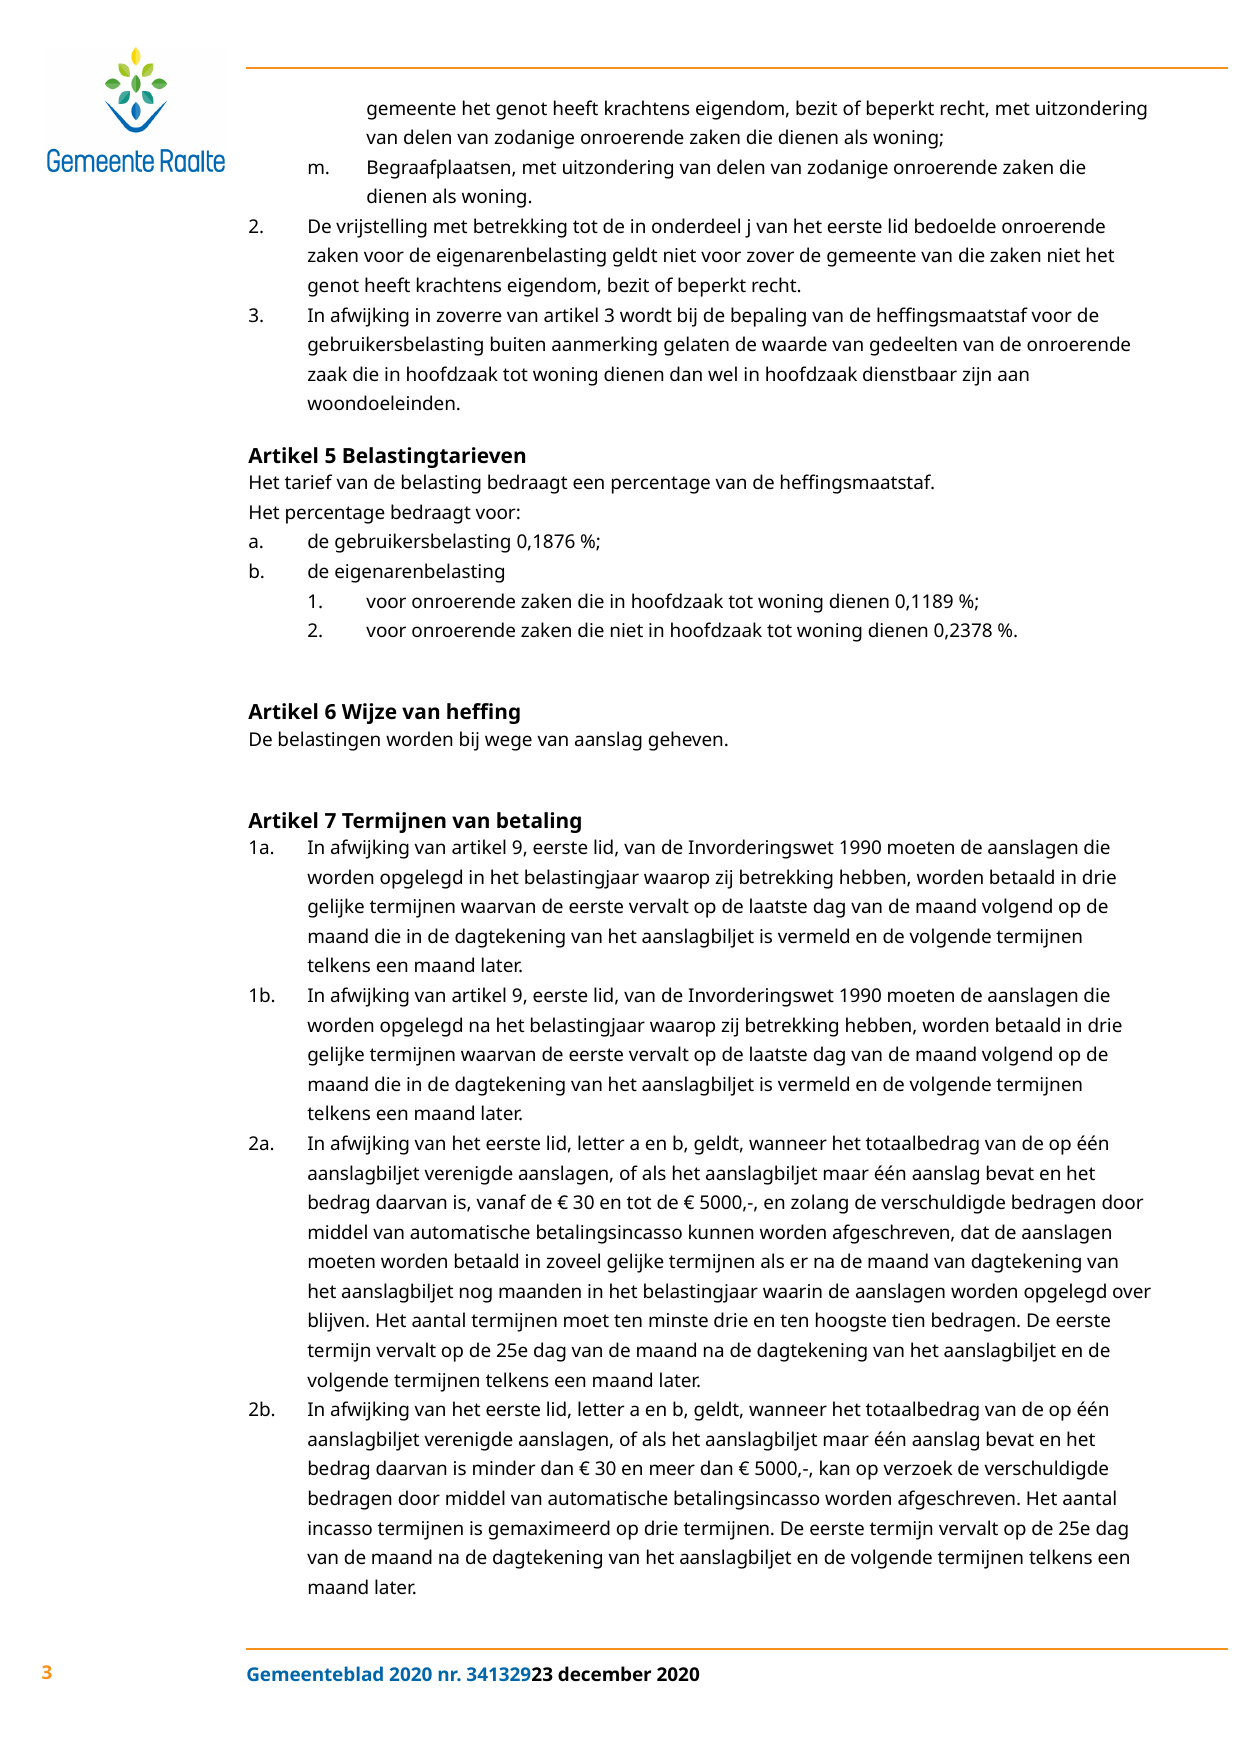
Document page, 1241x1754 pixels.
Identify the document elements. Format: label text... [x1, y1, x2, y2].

list In afwijking van artikel 9, eerste lid, van de Invorderingswet 1990 moeten de aanslagen die worden opgelegd in het belastingjaar waarop zij betrekking hebben, worden betaald in drie gelijke termijnen waarvan de eerste vervalt op de laatste dag van de maand volgend op de maand die in de dagtekening van het aanslagbiljet is vermeld en de volgende termijnen telkens een maand later. [248, 834, 1152, 978]
list In afwijking in zoverre van artikel 3 wordt bij de bepaling van de heffingsmaatstaf voor de gebruikersbelasting buiten aanmerking gelaten de waarde van gedeelten van de onroerende zaak die in hoofdzaak tot woning dienen dan wel in hoofdzaak dienstbaar zijn aan woondoeleinden. [248, 302, 1152, 416]
list voor onroerende zaken die in hoofdzaak tot woning dienen 0,1189 %; [307, 588, 1152, 613]
text Artikel 7 Termijnen van betaling [248, 806, 1152, 834]
list In afwijking van het eerste lid, letter a en b, geldt, wanneer het totaalbedrag van de op één aanslagbiljet verenigde aanslagen, of als het aanslagbiljet maar één aanslag bevat en het bedrag daarvan is, vanaf de € 30 en tot de € 5000,-, en zolang de verschuldigde bedragen door middel van automatische betalingsincasso kunnen worden afgeschreven, dat de aanslagen moeten worden betaald in zoveel gelijke termijnen als er na de maand van dagtekening van het aanslagbiljet nog maanden in het belastingjaar waarin de aanslagen worden opgelegd over blijven. Het aantal termijnen moet ten minste drie en ten hoogste tien bedragen. De eerste termijn vervalt op de 25e dag van de maand na de dagtekening van het aanslagbiljet en de volgende termijnen telkens een maand later. [248, 1130, 1152, 1392]
list gemeente het genot heeft krachtens eigendom, bezit of beperkt recht, met uitzondering van delen van zodanige onroerende zaken die dienen als woning; [307, 95, 1152, 150]
list voor onroerende zaken die niet in hoofdzaak tot woning dienen 0,2378 %. [307, 617, 1152, 643]
list de gebruikersbelasting 0,1876 %; [248, 529, 1152, 554]
list De vrijstelling met betrekking tot de in onderdeel j van het eerste lid bedoelde onroerende zaken voor de eigenarenbelasting geldt niet voor zover de gemeente van die zaken niet het genot heeft krachtens eigendom, bezit of beperkt recht. [248, 213, 1152, 298]
text De belastingen worden bij wege van aanslag geheven. [248, 726, 1152, 752]
list In afwijking van het eerste lid, letter a en b, geldt, wanneer het totaalbedrag van de op één aanslagbiljet verenigde aanslagen, of als het aanslagbiljet maar één aanslag bevat en het bedrag daarvan is minder dan € 30 en meer dan € 5000,-, kan op verzoek de verschuldigde bedragen door middel van automatische betalingsincasso worden afgeschreven. Het aantal incasso termijnen is gemaximeerd op drie termijnen. De eerste termijn vervalt op de 25e dag van de maand na de dagtekening van het aanslagbiljet en de volgende termijnen telkens een maand later. [248, 1396, 1152, 1599]
list In afwijking van artikel 9, eerste lid, van de Invorderingswet 1990 moeten de aanslagen die worden opgelegd na het belastingjaar waarop zij betrekking hebben, worden betaald in drie gelijke termijnen waarvan de eerste vervalt op de laatste dag van de maand volgend op de maand die in de dagtekening van het aanslagbiljet is vermeld en de volgende termijnen telkens een maand later. [248, 982, 1152, 1126]
list de eigenarenbelasting [248, 558, 1152, 584]
list Begraafplaatsen, met uitzondering van delen van zodanige onroerende zaken die dienen als woning. [307, 154, 1152, 209]
text Het percentage bedraagt voor: [248, 499, 1152, 525]
picture [41, 47, 231, 172]
text Artikel 6 Wijze van heffing [248, 697, 1152, 726]
text Het tarief van de belasting bedraagt een percentage van de heffingsmaatstaf. [248, 469, 1152, 495]
text Artikel 5 Belastingtarieven [248, 441, 1152, 469]
